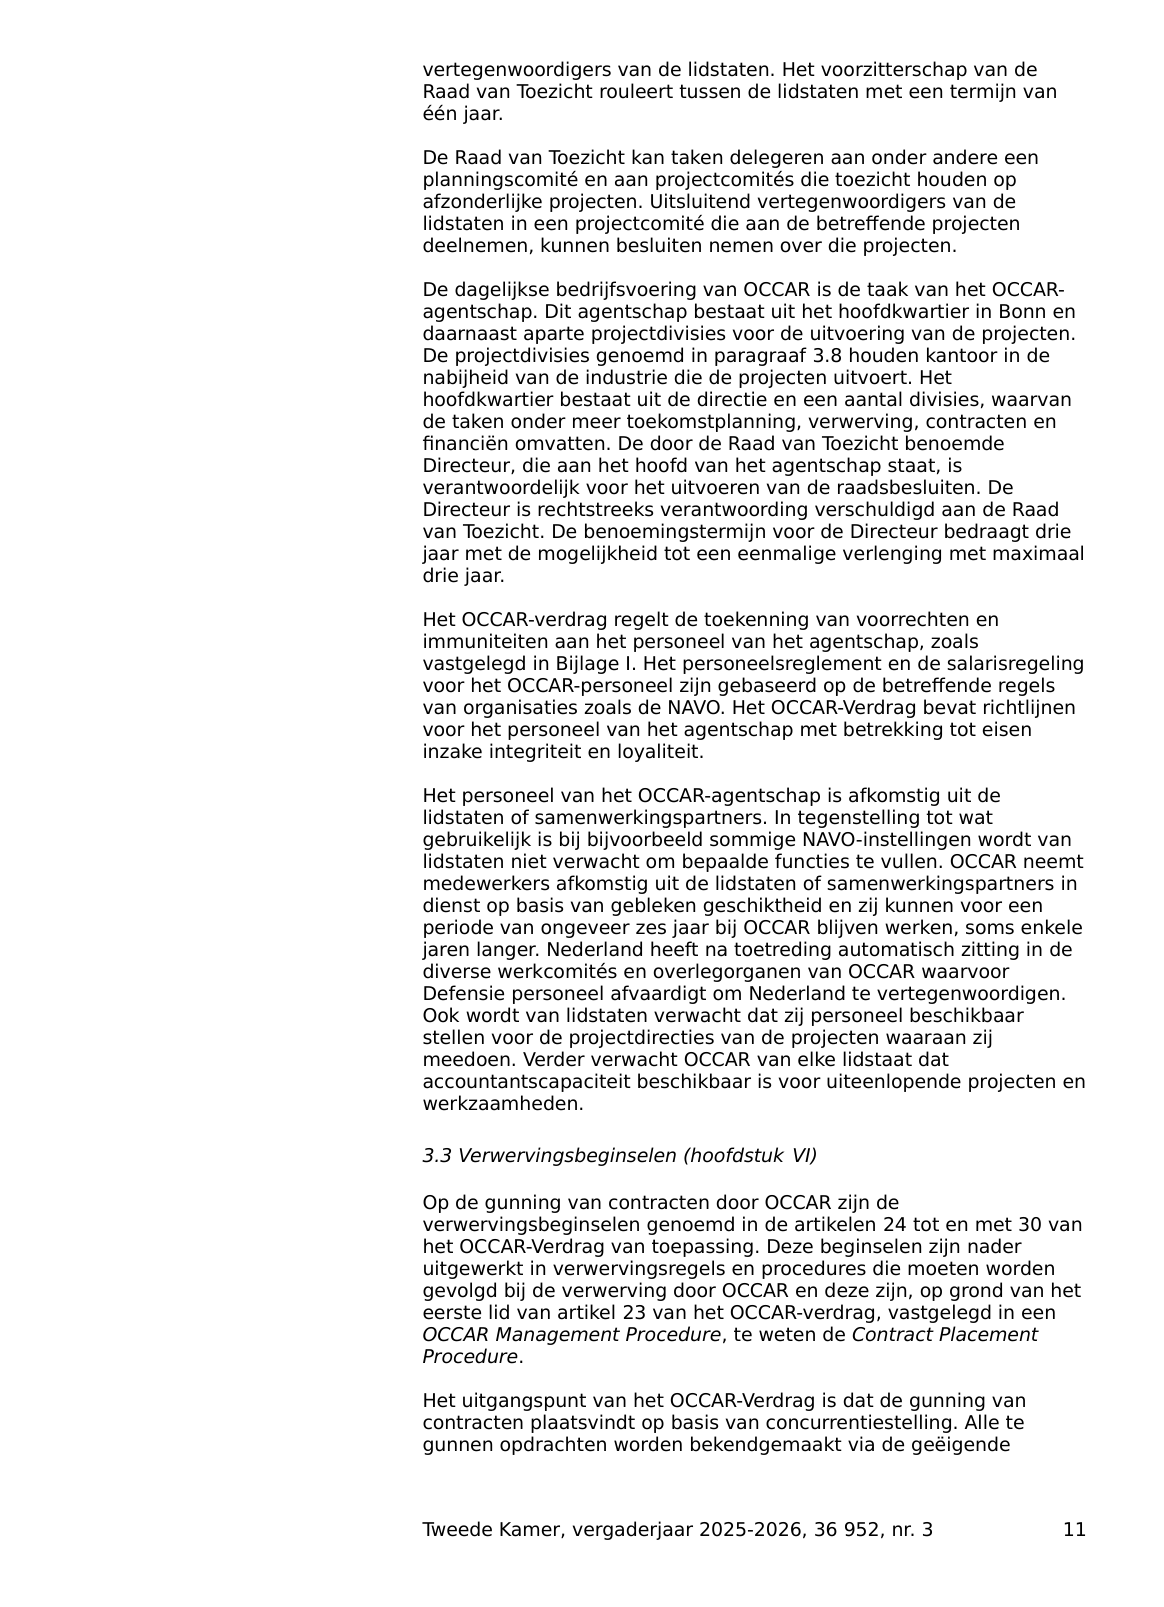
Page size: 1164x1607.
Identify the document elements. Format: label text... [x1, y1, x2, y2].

text vertegenwoordigers van de lidstaten. Het voorzitterschap van de Raad van Toezicht rouleert tussen de lidstaten met een termijn van één jaar. [422, 59, 1087, 125]
text Het personeel van het OCCAR-agentschap is afkomstig uit de lidstaten of samenwerkingspartners. In tegenstelling tot wat gebruikelijk is bij bijvoorbeeld sommige NAVO-instellingen wordt van lidstaten niet verwacht om bepaalde functies te vullen. OCCAR neemt medewerkers afkomstig uit de lidstaten of samenwerkingspartners in dienst op basis van gebleken geschiktheid en zij kunnen voor een periode van ongeveer zes jaar bij OCCAR blijven werken, soms enkele jaren langer. Nederland heeft na toetreding automatisch zitting in de diverse werkcomités en overlegorganen van OCCAR waarvoor Defensie personeel afvaardigt om Nederland te vertegenwoordigen. Ook wordt van lidstaten verwacht dat zij personeel beschikbaar stellen voor de projectdirecties van de projecten waaraan zij meedoen. Verder verwacht OCCAR van elke lidstaat dat accountantscapaciteit beschikbaar is voor uiteenlopende projecten en werkzaamheden. [422, 785, 1087, 1115]
text De Raad van Toezicht kan taken delegeren aan onder andere een planningscomité en aan projectcomités die toezicht houden op afzonderlijke projecten. Uitsluitend vertegenwoordigers van de lidstaten in een projectcomité die aan de betreffende projecten deelnemen, kunnen besluiten nemen over die projecten. [422, 147, 1087, 257]
text De dagelijkse bedrijfsvoering van OCCAR is de taak van het OCCAR-agentschap. Dit agentschap bestaat uit het hoofdkwartier in Bonn en daarnaast aparte projectdivisies voor de uitvoering van de projecten. De projectdivisies genoemd in paragraaf 3.8 houden kantoor in de nabijheid van de industrie die de projecten uitvoert. Het hoofdkwartier bestaat uit de directie en een aantal divisies, waarvan de taken onder meer toekomstplanning, verwerving, contracten en financiën omvatten. De door de Raad van Toezicht benoemde Directeur, die aan het hoofd van het agentschap staat, is verantwoordelijk voor het uitvoeren van de raadsbesluiten. De Directeur is rechtstreeks verantwoording verschuldigd aan de Raad van Toezicht. De benoemingstermijn voor de Directeur bedraagt drie jaar met de mogelijkheid tot een eenmalige verlenging met maximaal drie jaar. [422, 279, 1087, 587]
subtitle 3.3 Verwervingsbeginselen (hoofdstuk VI) [422, 1145, 1087, 1167]
text Het uitgangspunt van het OCCAR-Verdrag is dat de gunning van contracten plaatsvindt op basis van concurrentiestelling. Alle te gunnen opdrachten worden bekendgemaakt via de geëigende [422, 1390, 1087, 1456]
text Het OCCAR-verdrag regelt de toekenning van voorrechten en immuniteiten aan het personeel van het agentschap, zoals vastgelegd in Bijlage I. Het personeelsreglement en de salarisregeling voor het OCCAR-personeel zijn gebaseerd op de betreffende regels van organisaties zoals de NAVO. Het OCCAR-Verdrag bevat richtlijnen voor het personeel van het agentschap met betrekking tot eisen inzake integriteit en loyaliteit. [422, 609, 1087, 763]
text Op de gunning van contracten door OCCAR zijn de verwervingsbeginselen genoemd in de artikelen 24 tot en met 30 van het OCCAR-Verdrag van toepassing. Deze beginselen zijn nader uitgewerkt in verwervingsregels en procedures die moeten worden gevolgd bij de verwerving door OCCAR en deze zijn, op grond van het eerste lid van artikel 23 van het OCCAR-verdrag, vastgelegd in een OCCAR Management Procedure, te weten de Contract Placement Procedure. [422, 1192, 1087, 1368]
